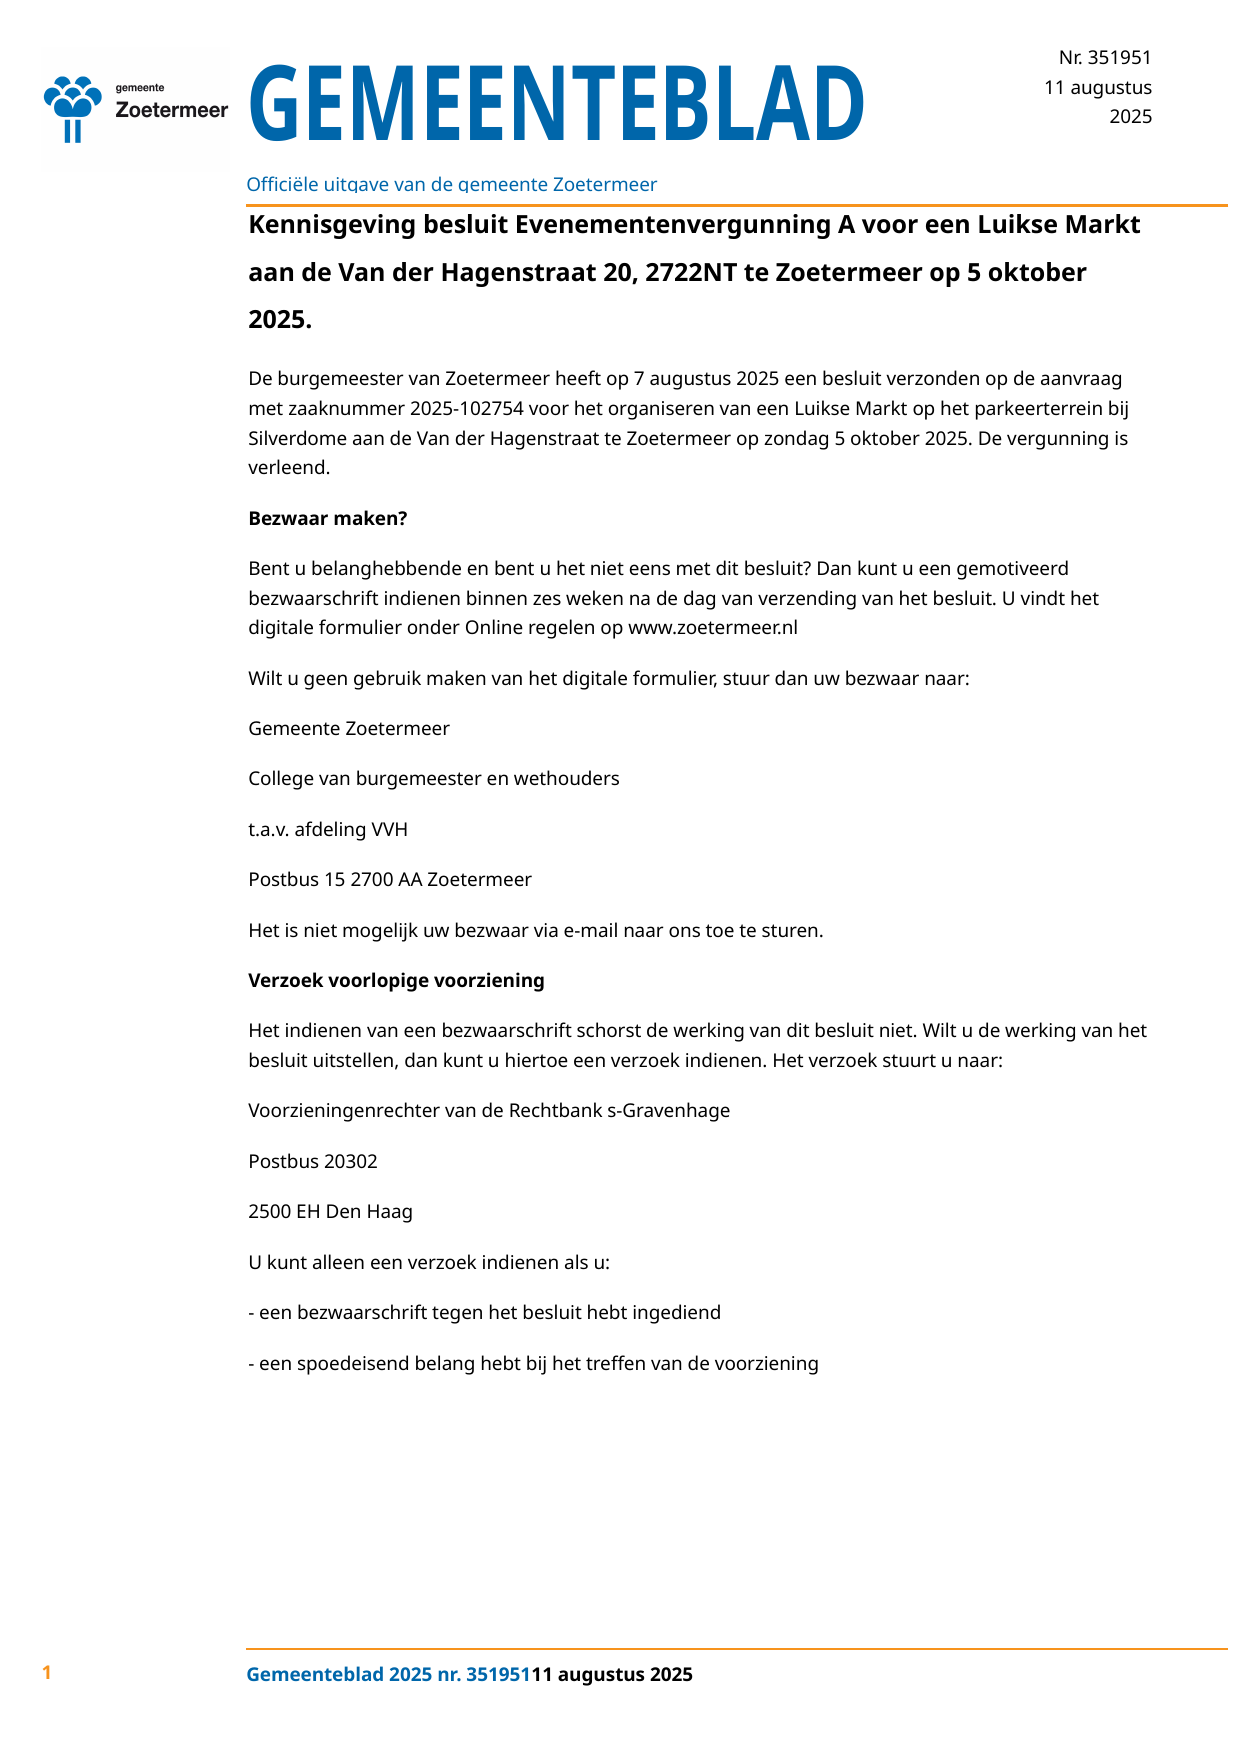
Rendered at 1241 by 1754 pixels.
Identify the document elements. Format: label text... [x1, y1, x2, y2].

text t.a.v. afdeling VVH [248, 816, 1152, 842]
text Kennisgeving besluit Evenementenvergunning A voor een Luikse Markt aan de Van der Hagenstraat 20, 2722NT te Zoetermeer op 5 oktober 2025. [248, 207, 1152, 336]
text Verzoek voorlopige voorziening [248, 967, 1152, 993]
text Bent u belanghebbende en bent u het niet eens met dit besluit? Dan kunt u een gemotiveerd bezwaarschrift indienen binnen zes weken na de dag van verzending van het besluit. U vindt het digitale formulier onder Online regelen op www.zoetermeer.nl [248, 555, 1152, 640]
text - een bezwaarschrift tegen het besluit hebt ingediend [248, 1299, 1152, 1325]
text Voorzieningenrechter van de Rechtbank s-Gravenhage [248, 1098, 1152, 1123]
text Het is niet mogelijk uw bezwaar via e-mail naar ons toe te sturen. [248, 917, 1152, 942]
text Het indienen van een bezwaarschrift schorst de werking van dit besluit niet. Wilt u de werking van het besluit uitstellen, dan kunt u hiertoe een verzoek indienen. Het verzoek stuurt u naar: [248, 1018, 1152, 1073]
text Postbus 15 2700 AA Zoetermeer [248, 866, 1152, 892]
text Bezwaar maken? [248, 505, 1152, 530]
text De burgemeester van Zoetermeer heeft op 7 augustus 2025 een besluit verzonden op de aanvraag met zaaknummer 2025-102754 voor het organiseren van een Luikse Markt op het parkeerterrein bij Silverdome aan de Van der Hagenstraat te Zoetermeer op zondag 5 oktober 2025. De vergunning is verleend. [248, 366, 1152, 480]
picture [41, 47, 231, 172]
text - een spoedeisend belang hebt bij het treffen van de voorziening [248, 1350, 1152, 1375]
text Gemeente Zoetermeer [248, 715, 1152, 741]
text Wilt u geen gebruik maken van het digitale formulier, stuur dan uw bezwaar naar: [248, 665, 1152, 690]
text Postbus 20302 [248, 1148, 1152, 1174]
text 2500 EH Den Haag [248, 1198, 1152, 1224]
text College van burgemeester en wethouders [248, 766, 1152, 791]
text U kunt alleen een verzoek indienen als u: [248, 1249, 1152, 1274]
